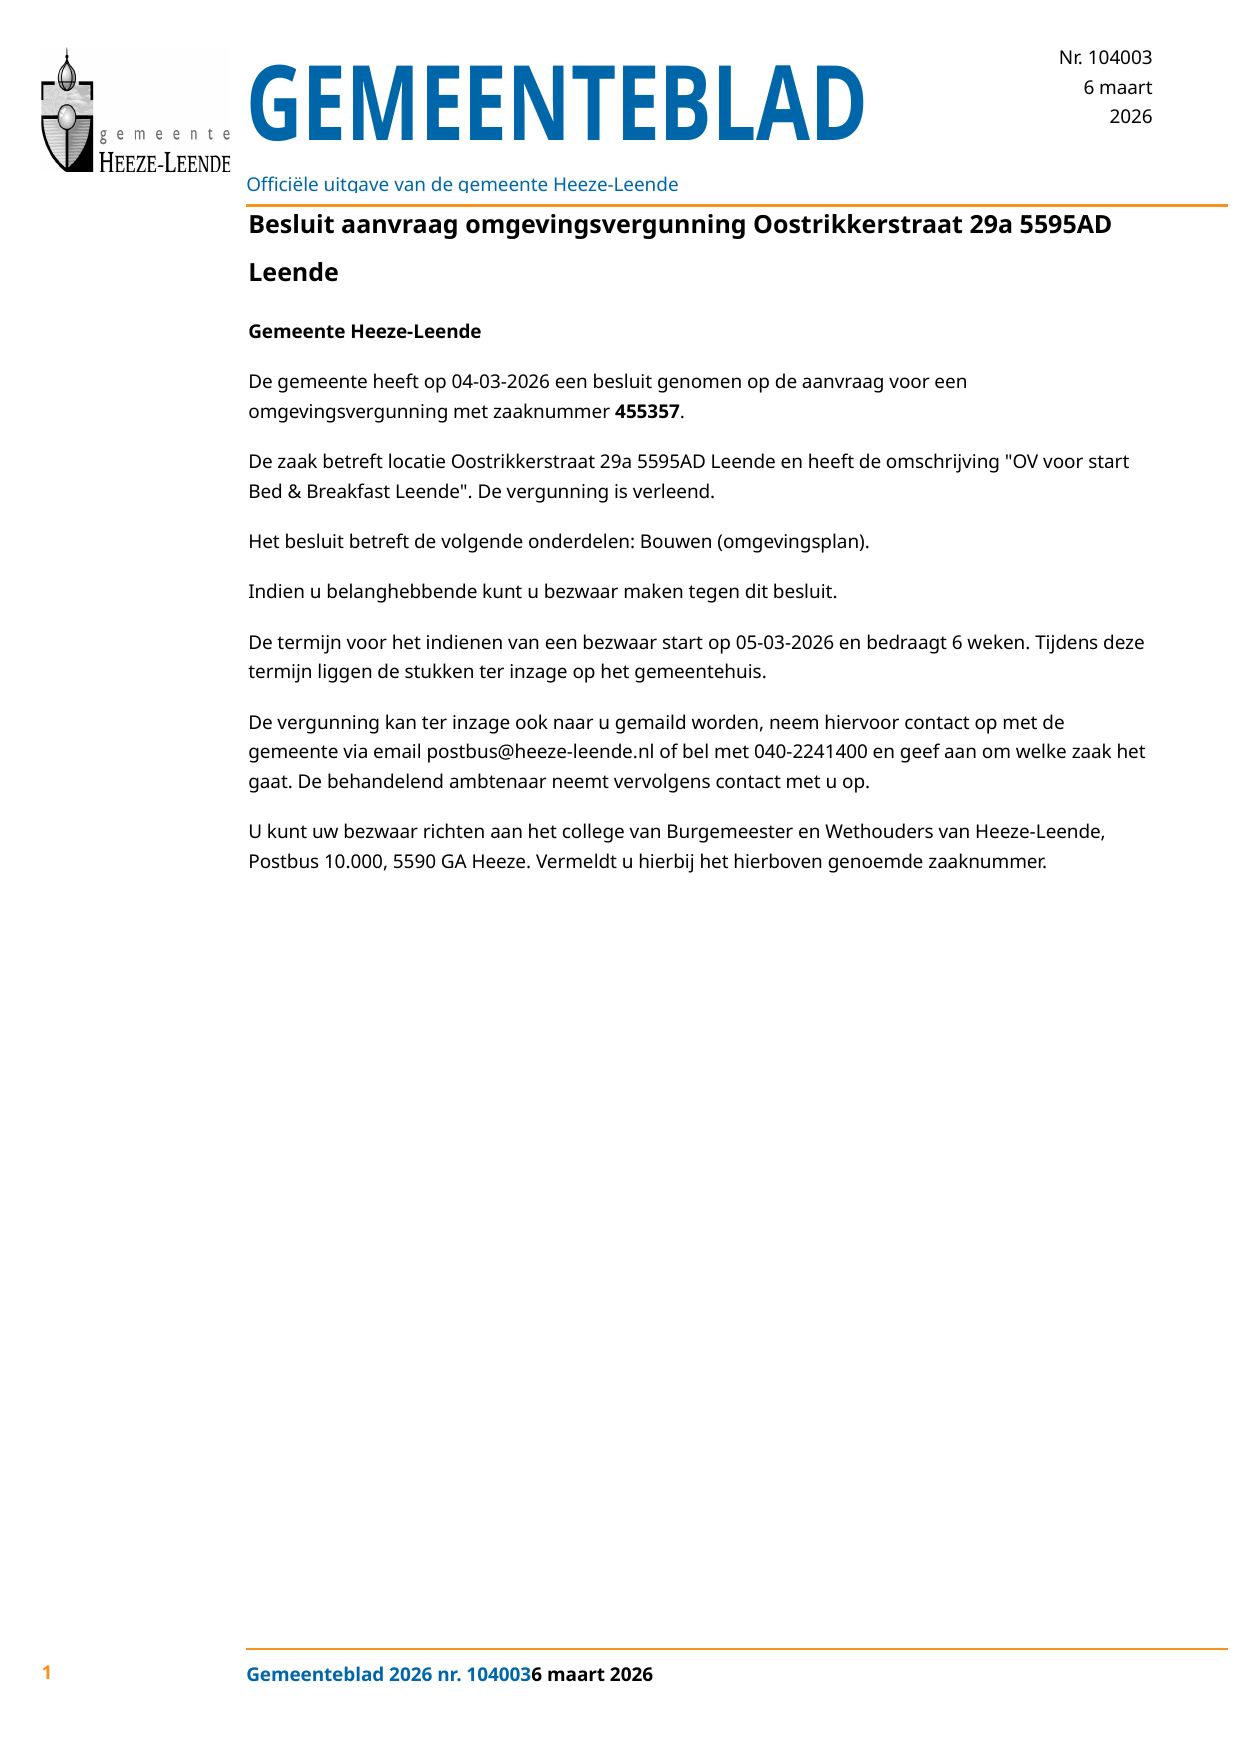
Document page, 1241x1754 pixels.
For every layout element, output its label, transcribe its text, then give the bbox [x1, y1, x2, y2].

text De termijn voor het indienen van een bezwaar start op 05-03-2026 en bedraagt 6 weken. Tijdens deze termijn liggen de stukken ter inzage op het gemeentehuis. [248, 629, 1152, 684]
text U kunt uw bezwaar richten aan het college van Burgemeester en Wethouders van Heeze-Leende, Postbus 10.000, 5590 GA Heeze. Vermeldt u hierbij het hierboven genoemde zaaknummer. [248, 819, 1152, 874]
text De vergunning kan ter inzage ook naar u gemaild worden, neem hiervoor contact op met de gemeente via email postbus@heeze-leende.nl of bel met 040-2241400 en geef aan om welke zaak het gaat. De behandelend ambtenaar neemt vervolgens contact met u op. [248, 709, 1152, 794]
text Indien u belanghebbende kunt u bezwaar maken tegen dit besluit. [248, 579, 1152, 604]
text Gemeente Heeze-Leende [248, 318, 1152, 344]
text De gemeente heeft op 04-03-2026 een besluit genomen op de aanvraag voor een omgevingsvergunning met zaaknummer 455357. [248, 368, 1152, 424]
text De zaak betreft locatie Oostrikkerstraat 29a 5595AD Leende en heeft de omschrijving "OV voor start Bed & Breakfast Leende". De vergunning is verleend. [248, 448, 1152, 504]
text Het besluit betreft de volgende onderdelen: Bouwen (omgevingsplan). [248, 528, 1152, 554]
text Besluit aanvraag omgevingsvergunning Oostrikkerstraat 29a 5595AD Leende [248, 207, 1152, 288]
picture [41, 47, 231, 172]
